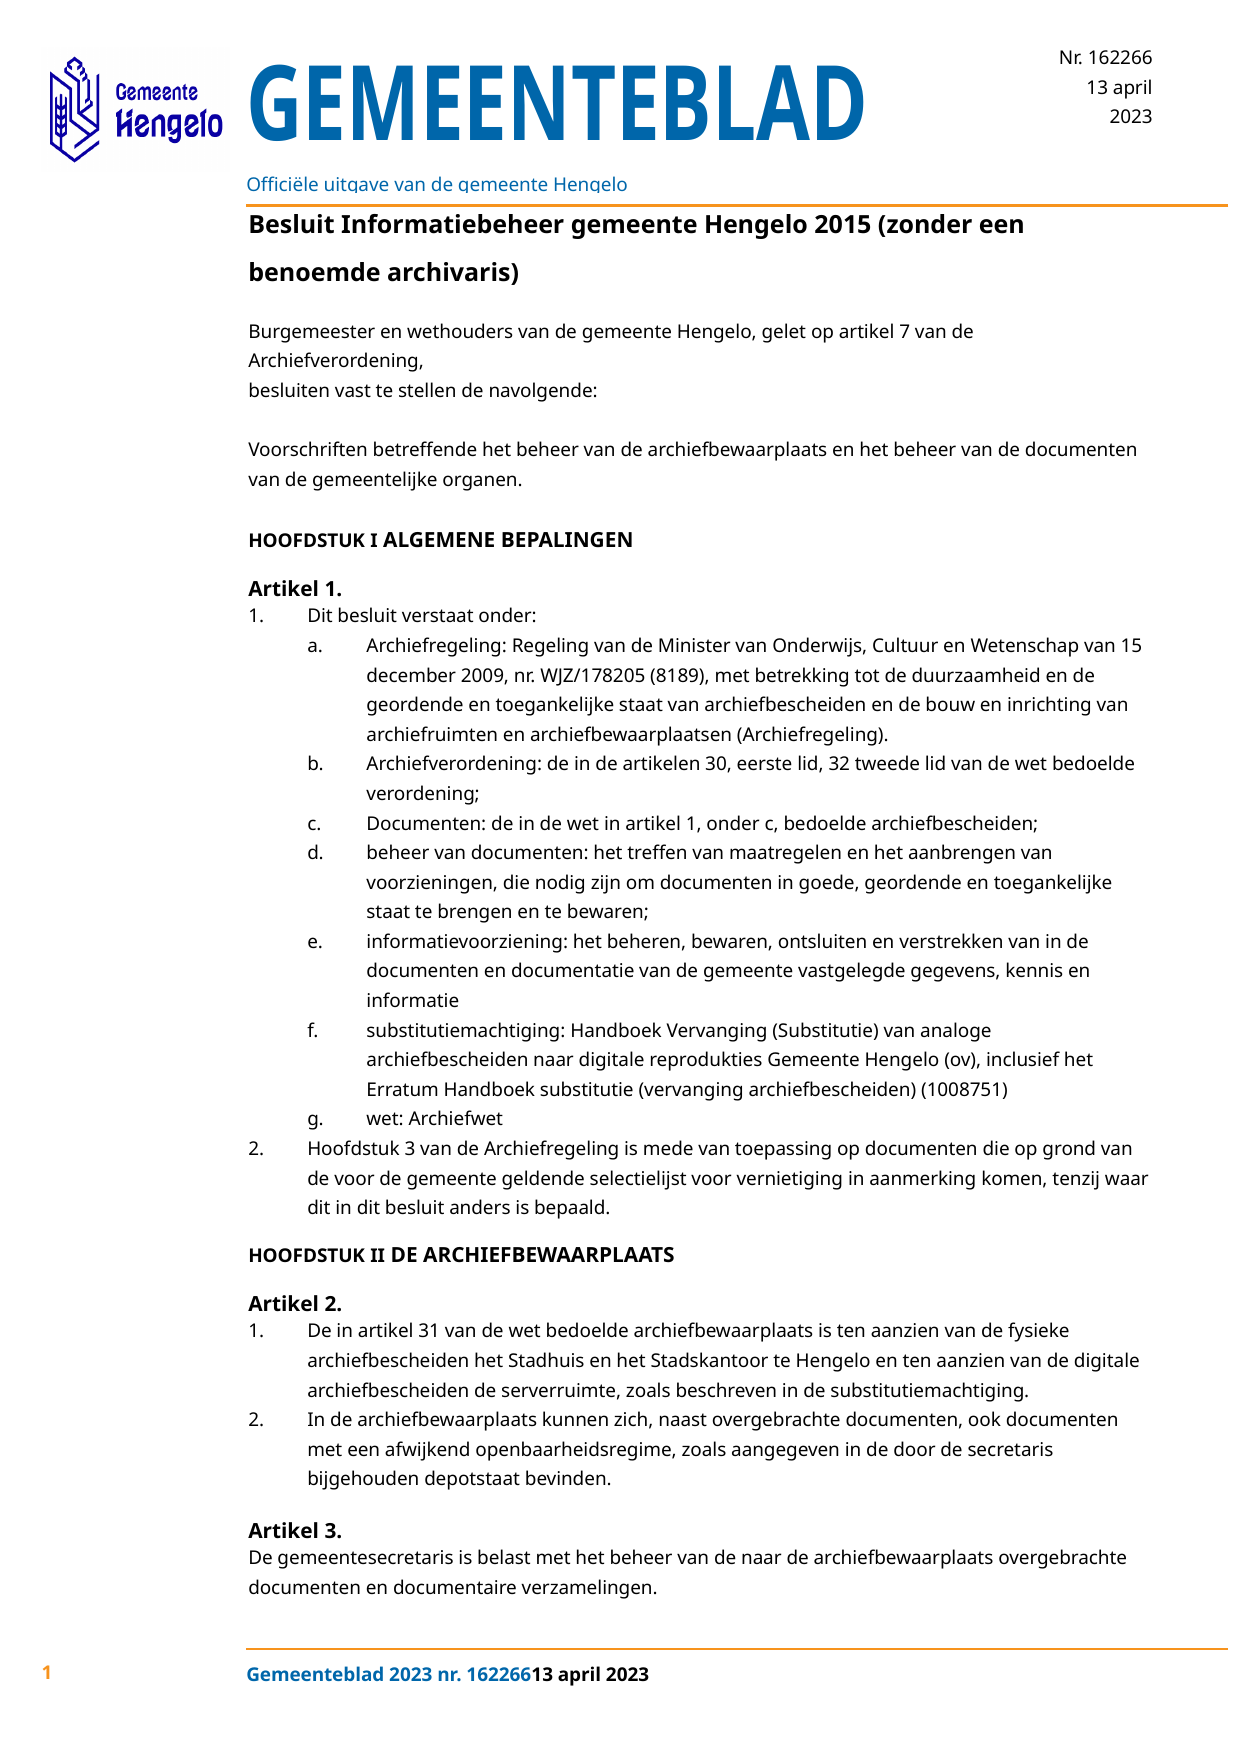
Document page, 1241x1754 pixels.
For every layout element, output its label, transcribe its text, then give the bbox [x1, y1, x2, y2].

text Voorschriften betreffende het beheer van de archiefbewaarplaats en het beheer van de documenten van de gemeentelijke organen. [248, 436, 1152, 492]
list substitutiemachtiging: Handboek Vervanging (Substitutie) van analoge archiefbescheiden naar digitale reprodukties Gemeente Hengelo (ov), inclusief het Erratum Handboek substitutie (vervanging archiefbescheiden) (1008751) [307, 1017, 1152, 1102]
list Archiefverordening: de in de artikelen 30, eerste lid, 32 tweede lid van de wet bedoelde verordening; [307, 751, 1152, 806]
list Archiefregeling: Regeling van de Minister van Onderwijs, Cultuur en Wetenschap van 15 december 2009, nr. WJZ/178205 (8189), met betrekking tot de duurzaamheid en de geordende en toegankelijke staat van archiefbescheiden en de bouw en inrichting van archiefruimten en archiefbewaarplaatsen (Archiefregeling). [307, 632, 1152, 747]
list Dit besluit verstaat onder: [248, 603, 1152, 628]
picture [41, 47, 231, 172]
list De in artikel 31 van de wet bedoelde archiefbewaarplaats is ten aanzien van de fysieke archiefbescheiden het Stadhuis en het Stadskantoor te Hengelo en ten aanzien van de digitale archiefbescheiden de serverruimte, zoals beschreven in de substitutiemachtiging. [248, 1318, 1152, 1403]
text Artikel 3. [248, 1516, 1152, 1544]
text Besluit Informatiebeheer gemeente Hengelo 2015 (zonder een benoemde archivaris) [248, 207, 1152, 288]
text Artikel 1. [248, 574, 1152, 603]
list beheer van documenten: het treffen van maatregelen en het aanbrengen van voorzieningen, die nodig zijn om documenten in goede, geordende en toegankelijke staat te brengen en te bewaren; [307, 839, 1152, 924]
text Artikel 2. [248, 1289, 1152, 1318]
text HOOFDSTUK II DE ARCHIEFBEWAARPLAATS [248, 1240, 1152, 1268]
list informatievoorziening: het beheren, bewaren, ontsluiten en verstrekken van in de documenten en documentatie van de gemeente vastgelegde gegevens, kennis en informatie [307, 928, 1152, 1013]
list Documenten: de in de wet in artikel 1, onder c, bedoelde archiefbescheiden; [307, 810, 1152, 836]
list Hoofdstuk 3 van de Archiefregeling is mede van toepassing op documenten die op grond van de voor de gemeente geldende selectielijst voor vernietiging in aanmerking komen, tenzij waar dit in dit besluit anders is bepaald. [248, 1135, 1152, 1220]
text HOOFDSTUK I ALGEMENE BEPALINGEN [248, 525, 1152, 553]
text De gemeentesecretaris is belast met het beheer van de naar de archiefbewaarplaats overgebrachte documenten en documentaire verzamelingen. [248, 1544, 1152, 1600]
text besluiten vast te stellen de navolgende: [248, 377, 1152, 403]
list wet: Archiefwet [307, 1106, 1152, 1131]
list In de archiefbewaarplaats kunnen zich, naast overgebrachte documenten, ook documenten met een afwijkend openbaarheidsregime, zoals aangegeven in de door de secretaris bijgehouden depotstaat bevinden. [248, 1406, 1152, 1491]
text Burgemeester en wethouders van de gemeente Hengelo, gelet op artikel 7 van de Archiefverordening, [248, 318, 1152, 373]
